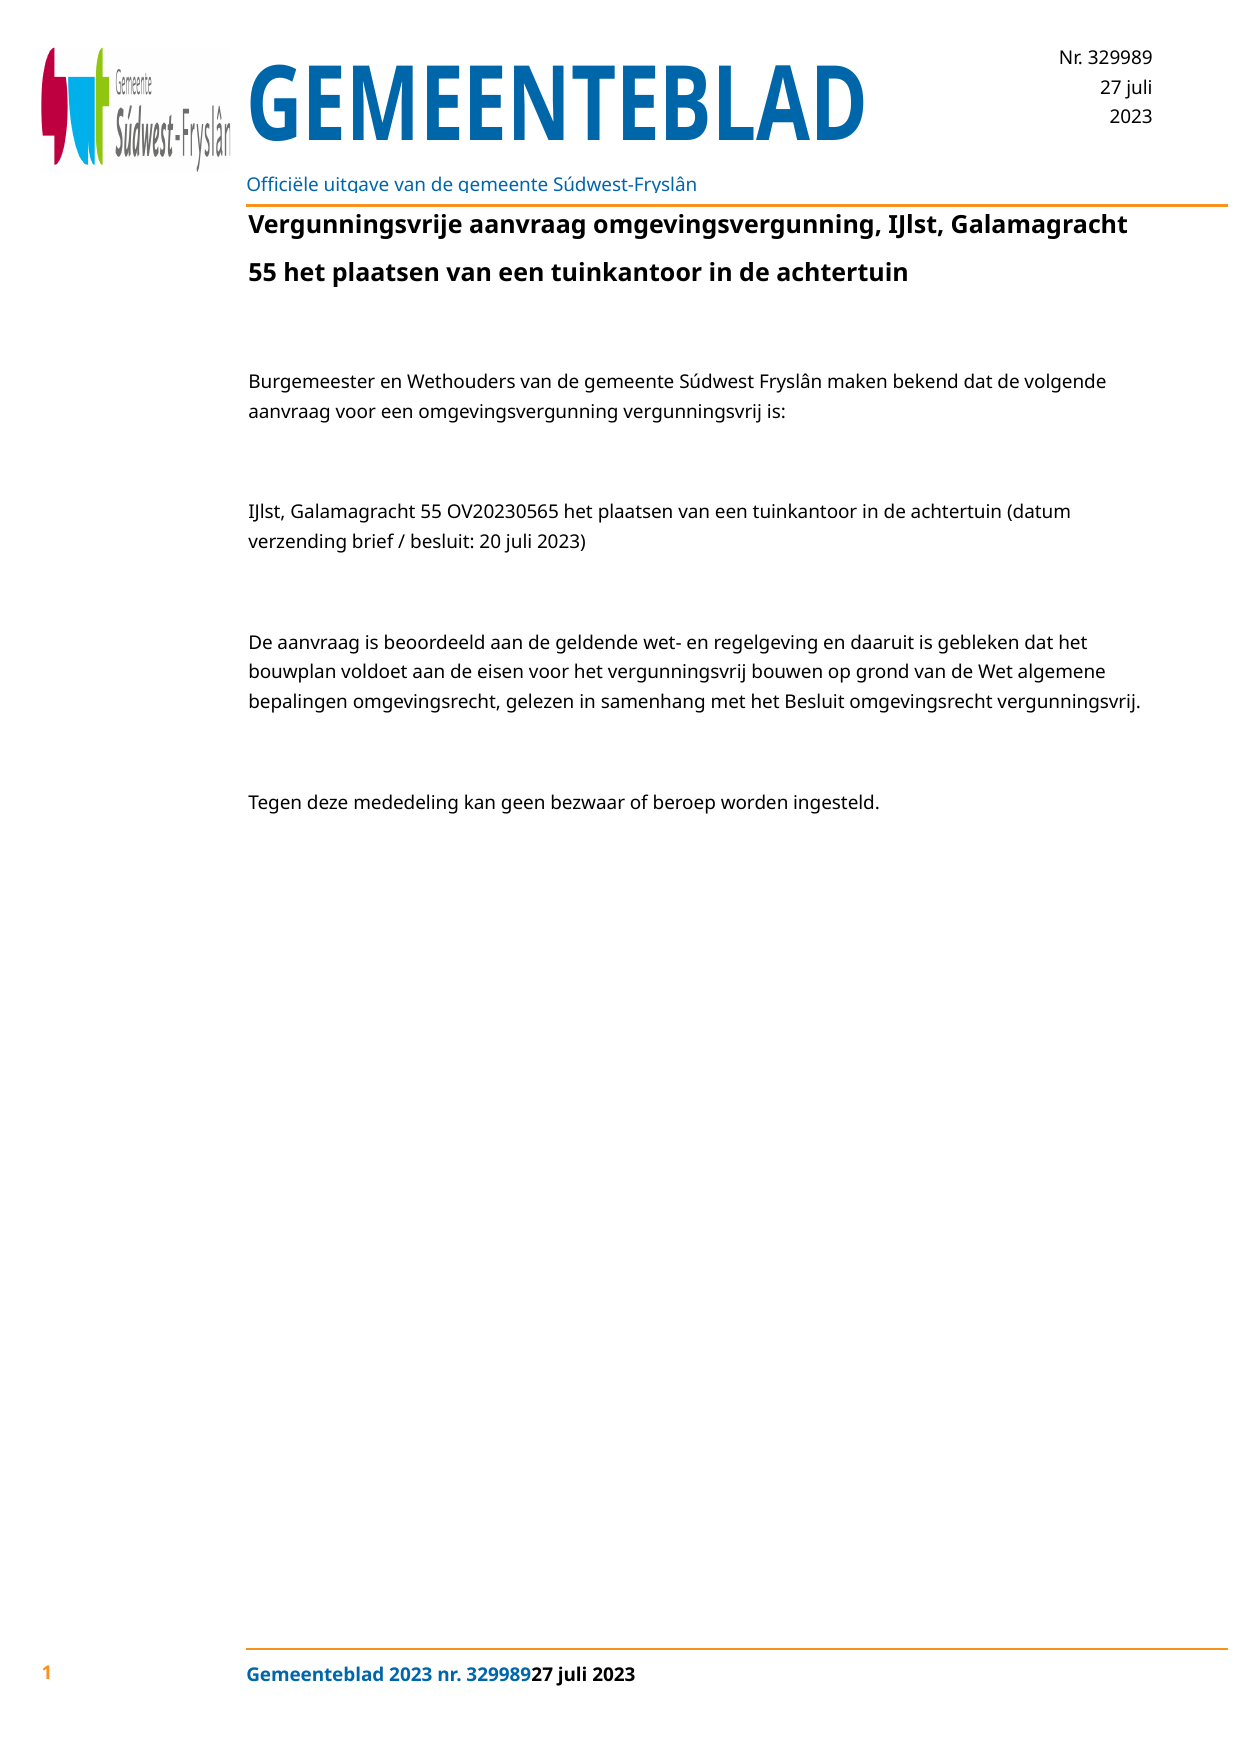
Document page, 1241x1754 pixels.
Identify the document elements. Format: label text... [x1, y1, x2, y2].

text IJlst, Galamagracht 55 OV20230565 het plaatsen van een tuinkantoor in de achtertuin (datum verzending brief / besluit: 20 juli 2023) [248, 499, 1152, 554]
text Tegen deze mededeling kan geen bezwaar of beroep worden ingesteld. [248, 789, 1152, 815]
text De aanvraag is beoordeeld aan de geldende wet- en regelgeving en daaruit is gebleken dat het bouwplan voldoet aan de eisen voor het vergunningsvrij bouwen op grond van de Wet algemene bepalingen omgevingsrecht, gelezen in samenhang met het Besluit omgevingsrecht vergunningsvrij. [248, 629, 1152, 714]
text Vergunningsvrije aanvraag omgevingsvergunning, IJlst, Galamagracht 55 het plaatsen van een tuinkantoor in de achtertuin [248, 207, 1152, 288]
picture [41, 47, 231, 172]
text Burgemeester en Wethouders van de gemeente Súdwest Fryslân maken bekend dat de volgende aanvraag voor een omgevingsvergunning vergunningsvrij is: [248, 368, 1152, 424]
